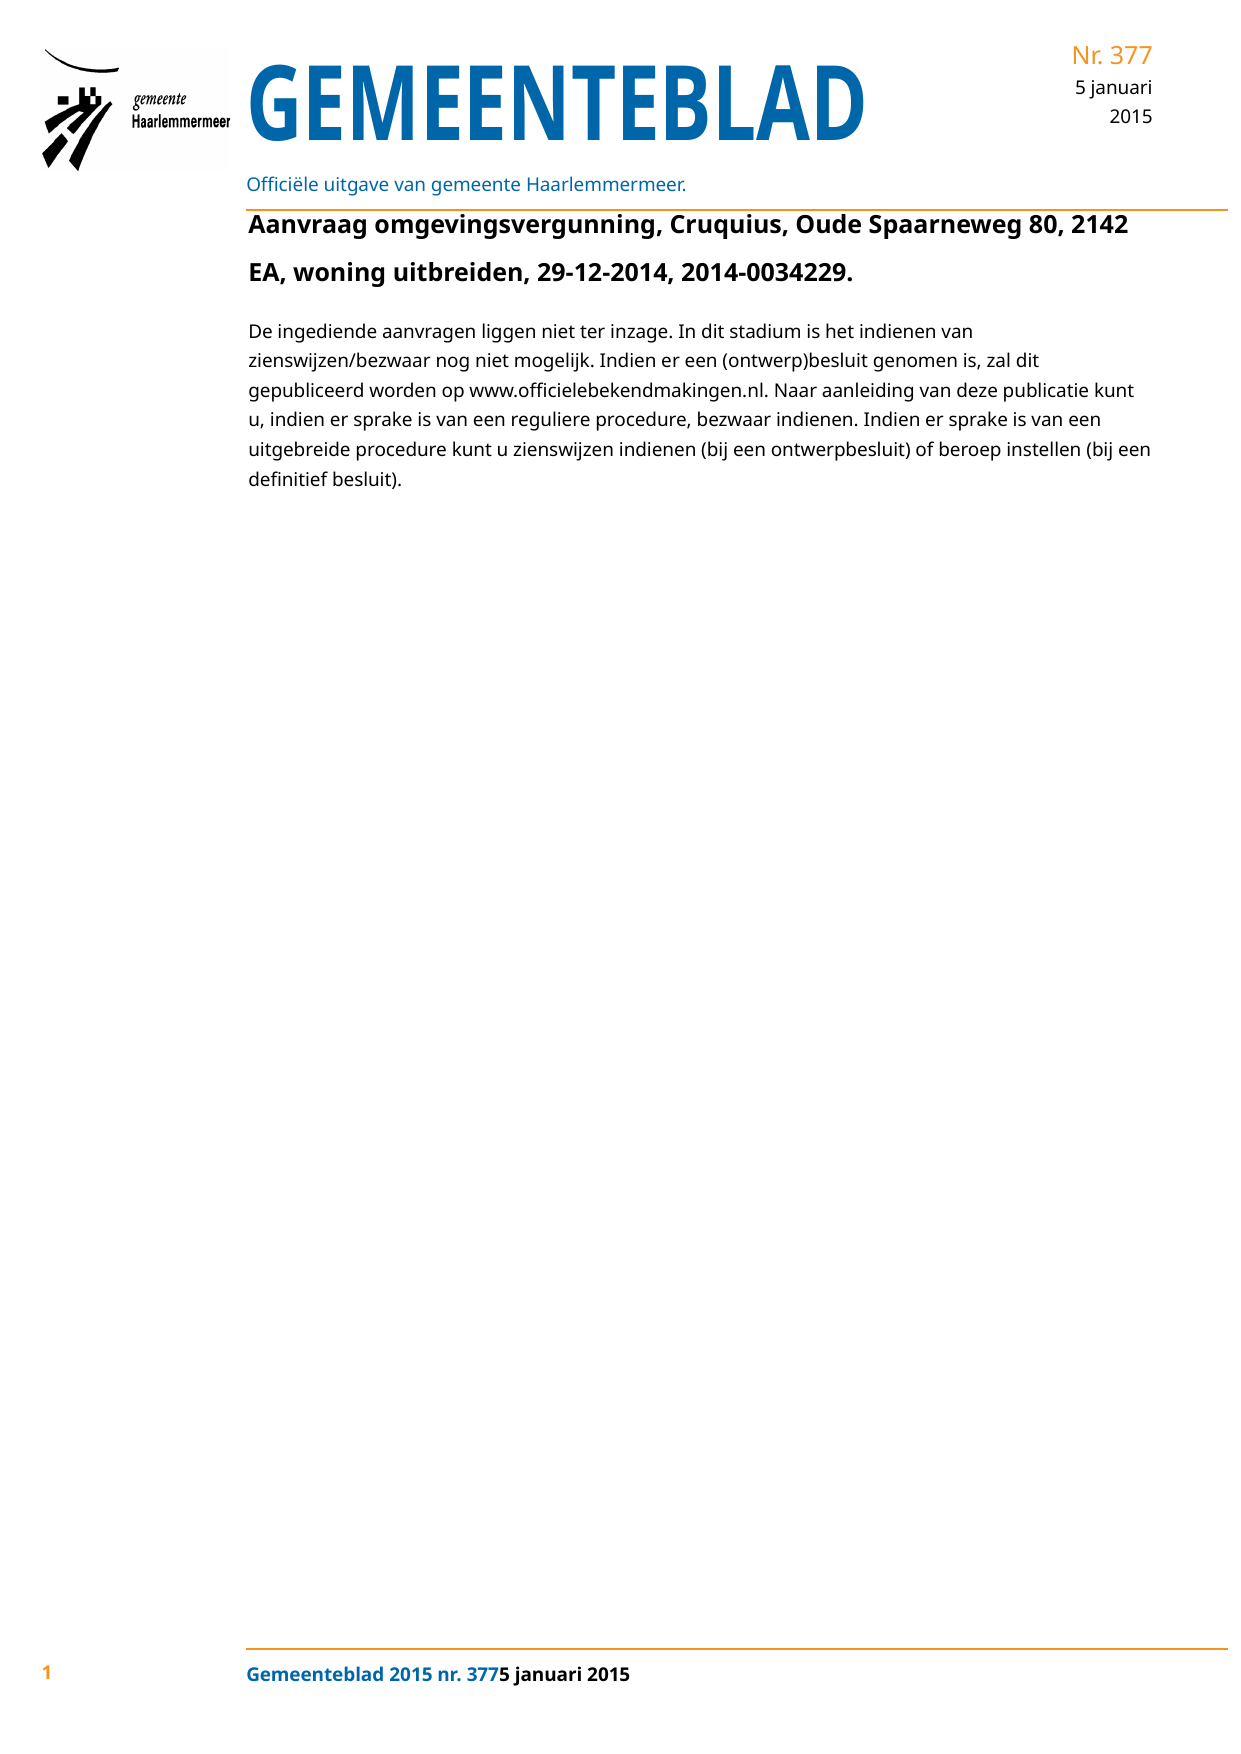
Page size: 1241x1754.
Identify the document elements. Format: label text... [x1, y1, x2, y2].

text De ingediende aanvragen liggen niet ter inzage. In dit stadium is het indienen van zienswijzen/bezwaar nog niet mogelijk. Indien er een (ontwerp)besluit genomen is, zal dit gepubliceerd worden op www.officielebekendmakingen.nl. Naar aanleiding van deze publicatie kunt u, indien er sprake is van een reguliere procedure, bezwaar indienen. Indien er sprake is van een uitgebreide procedure kunt u zienswijzen indienen (bij een ontwerpbesluit) of beroep instellen (bij een definitief besluit). [248, 318, 1152, 492]
picture [41, 47, 231, 172]
text Aanvraag omgevingsvergunning, Cruquius, Oude Spaarneweg 80, 2142 EA, woning uitbreiden, 29-12-2014, 2014-0034229. [248, 211, 1152, 288]
